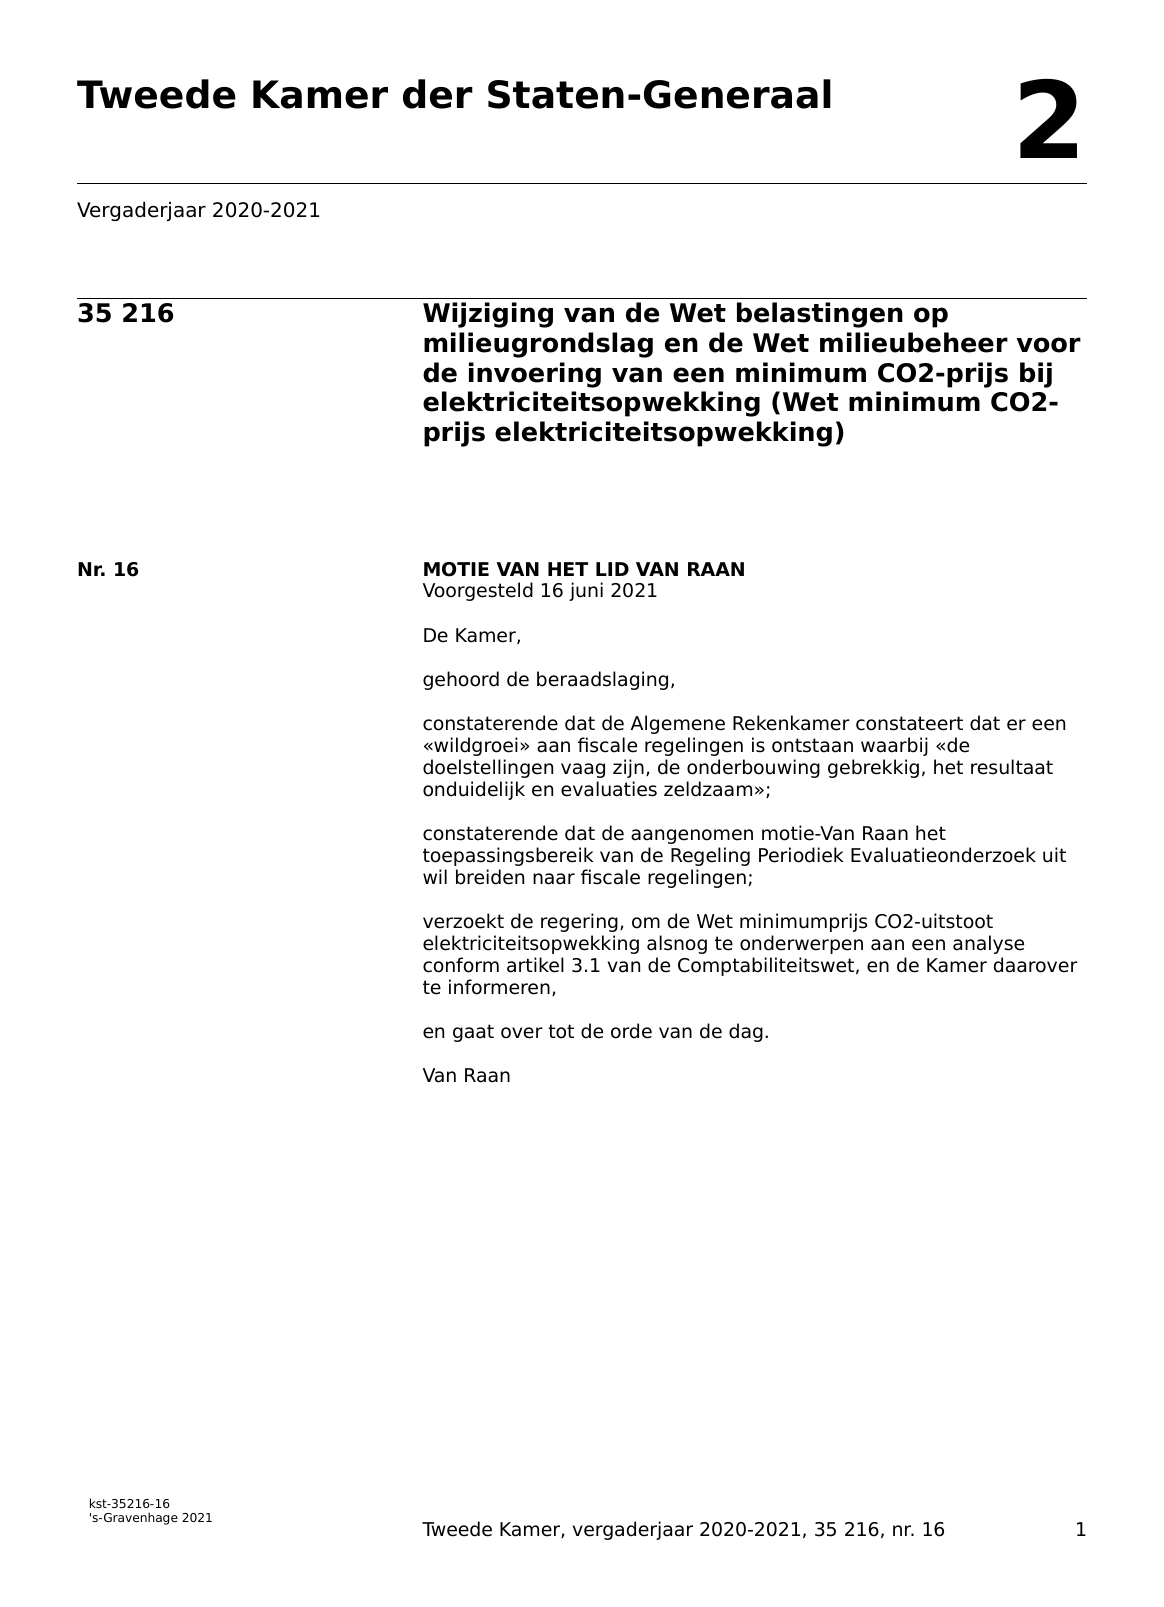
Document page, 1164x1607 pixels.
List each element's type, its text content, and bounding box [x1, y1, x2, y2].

text De Kamer, [422, 624, 1087, 647]
text 's-Gravenhage 2021 [88, 1511, 323, 1525]
text verzoekt de regering, om de Wet minimumprijs CO2-uitstoot elektriciteitsopwekking alsnog te onderwerpen aan een analyse conform artikel 3.1 van de Comptabiliteitswet, en de Kamer daarover te informeren, [422, 911, 1087, 999]
subtitle Nr. 16 MOTIE VAN HET LID VAN RAAN [77, 558, 1087, 580]
table_header Tweede Kamer der Staten-Generaal [77, 59, 886, 183]
table_header 2 [886, 59, 1087, 183]
text Voorgesteld 16 juni 2021 [422, 580, 1087, 602]
text Van Raan [422, 1065, 1087, 1087]
text constaterende dat de Algemene Rekenkamer constateert dat er een «wildgroei» aan fiscale regelingen is ontstaan waarbij «de doelstellingen vaag zijn, de onderbouwing gebrekkig, het resultaat onduidelijk en evaluaties zeldzaam»; [422, 713, 1087, 801]
text en gaat over tot de orde van de dag. [422, 1021, 1087, 1043]
table_cell Vergaderjaar 2020-2021 [77, 184, 1087, 298]
text kst-35216-16 [88, 1497, 323, 1511]
subtitle 35 216 Wijziging van de Wet belastingen op milieugrondslag en de Wet milieubeheer voor de invoering van een minimum CO2-prijs bij elektriciteitsopwekking (Wet minimum CO2-prijs elektriciteitsopwekking) [77, 299, 1087, 447]
text constaterende dat de aangenomen motie-Van Raan het toepassingsbereik van de Regeling Periodiek Evaluatieonderzoek uit wil breiden naar fiscale regelingen; [422, 823, 1087, 889]
text gehoord de beraadslaging, [422, 669, 1087, 691]
